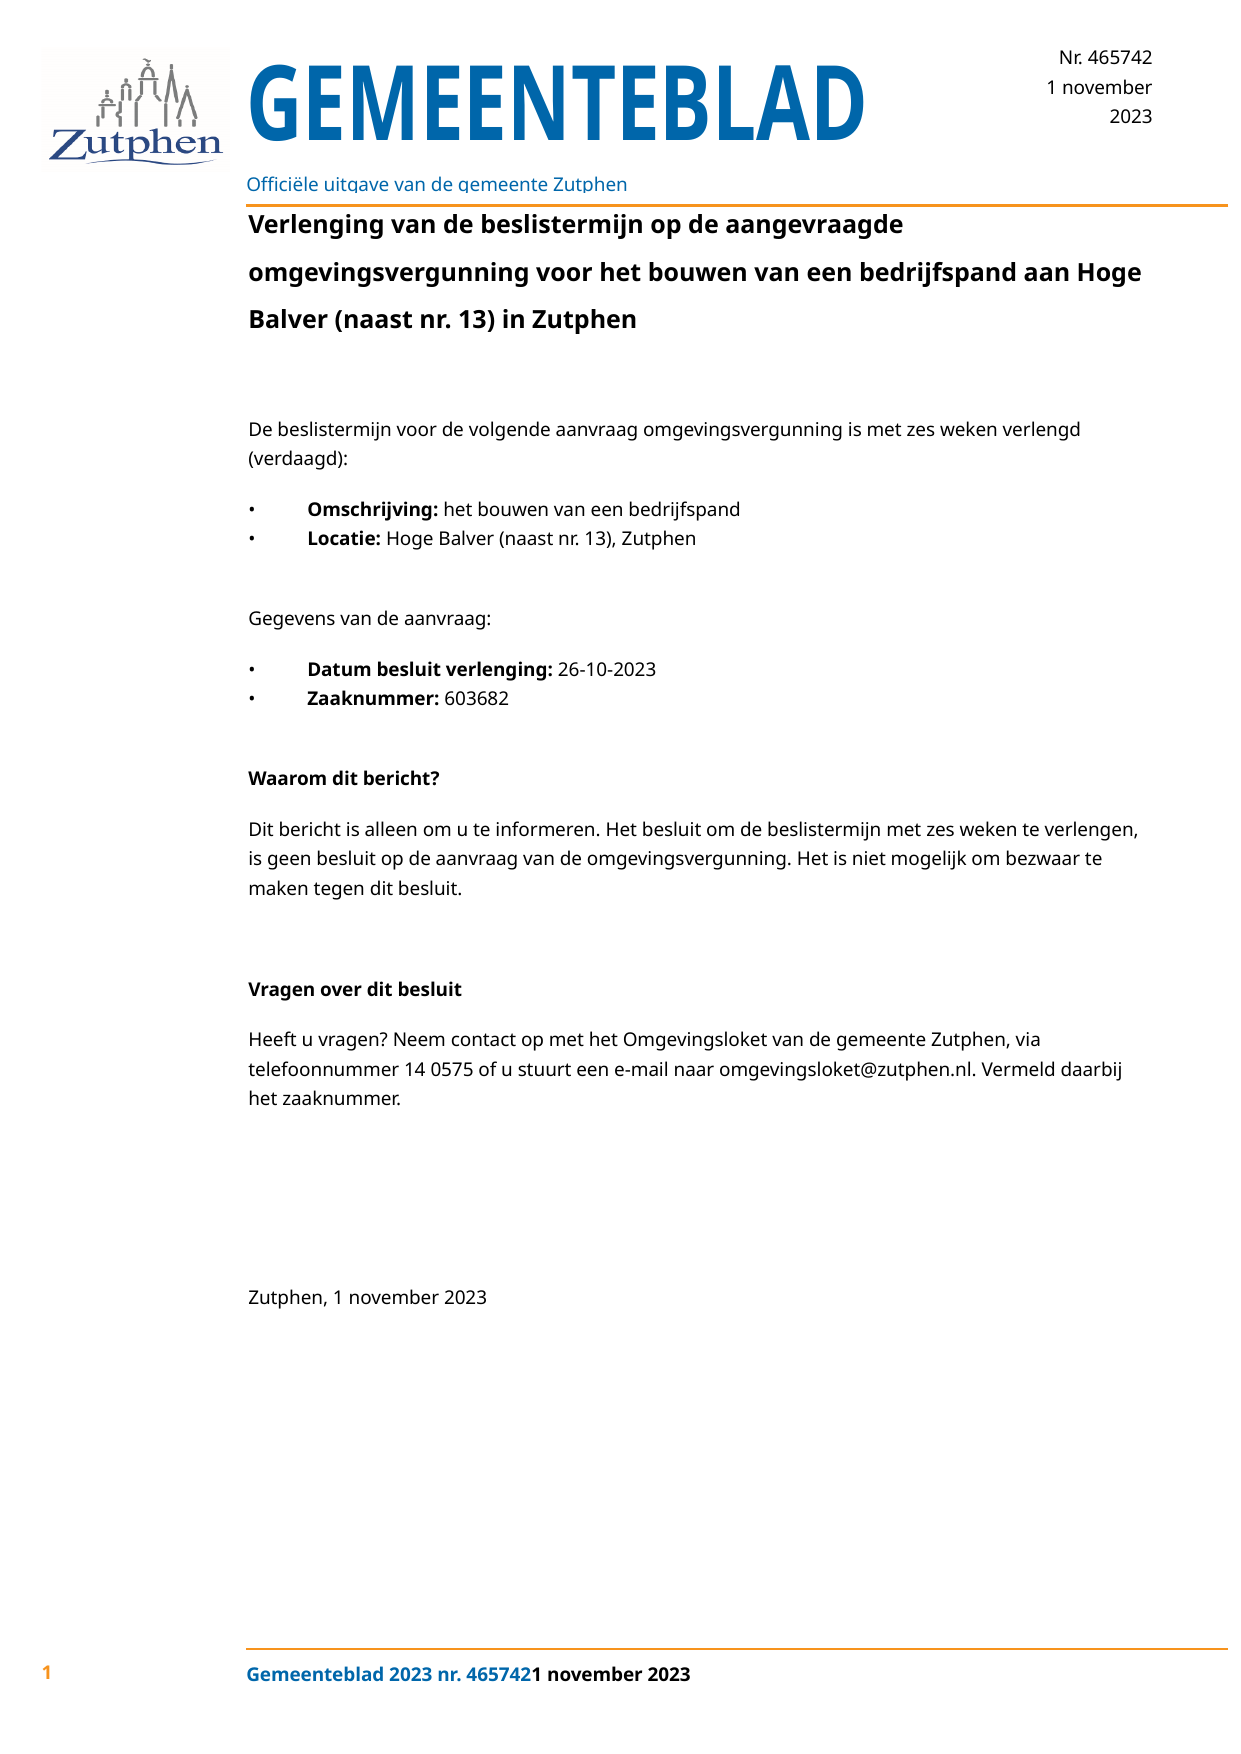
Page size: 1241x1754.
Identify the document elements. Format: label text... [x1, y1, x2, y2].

list Zaaknummer: 603682 [248, 686, 1152, 711]
text Dit bericht is alleen om u te informeren. Het besluit om de beslistermijn met zes weken te verlengen, is geen besluit op de aanvraag van de omgevingsvergunning. Het is niet mogelijk om bezwaar te maken tegen dit besluit. [248, 816, 1152, 901]
list Omschrijving: het bouwen van een bedrijfspand [248, 496, 1152, 522]
text Verlenging van de beslistermijn op de aangevraagde omgevingsvergunning voor het bouwen van een bedrijfspand aan Hoge Balver (naast nr. 13) in Zutphen [248, 207, 1152, 336]
text De beslistermijn voor de volgende aanvraag omgevingsvergunning is met zes weken verlengd (verdaagd): [248, 416, 1152, 471]
list Locatie: Hoge Balver (naast nr. 13), Zutphen [248, 526, 1152, 551]
text Waarom dit bericht? [248, 766, 1152, 791]
picture [41, 47, 231, 172]
text Heeft u vragen? Neem contact op met het Omgevingsloket van de gemeente Zutphen, via telefoonnummer 14 0575 of u stuurt een e-mail naar omgevingsloket@zutphen.nl. Vermeld daarbij het zaaknummer. [248, 1026, 1152, 1111]
text Gegevens van de aanvraag: [248, 606, 1152, 631]
text Vragen over dit besluit [248, 976, 1152, 1002]
text Zutphen, 1 november 2023 [248, 1284, 1152, 1310]
list Datum besluit verlenging: 26-10-2023 [248, 656, 1152, 682]
